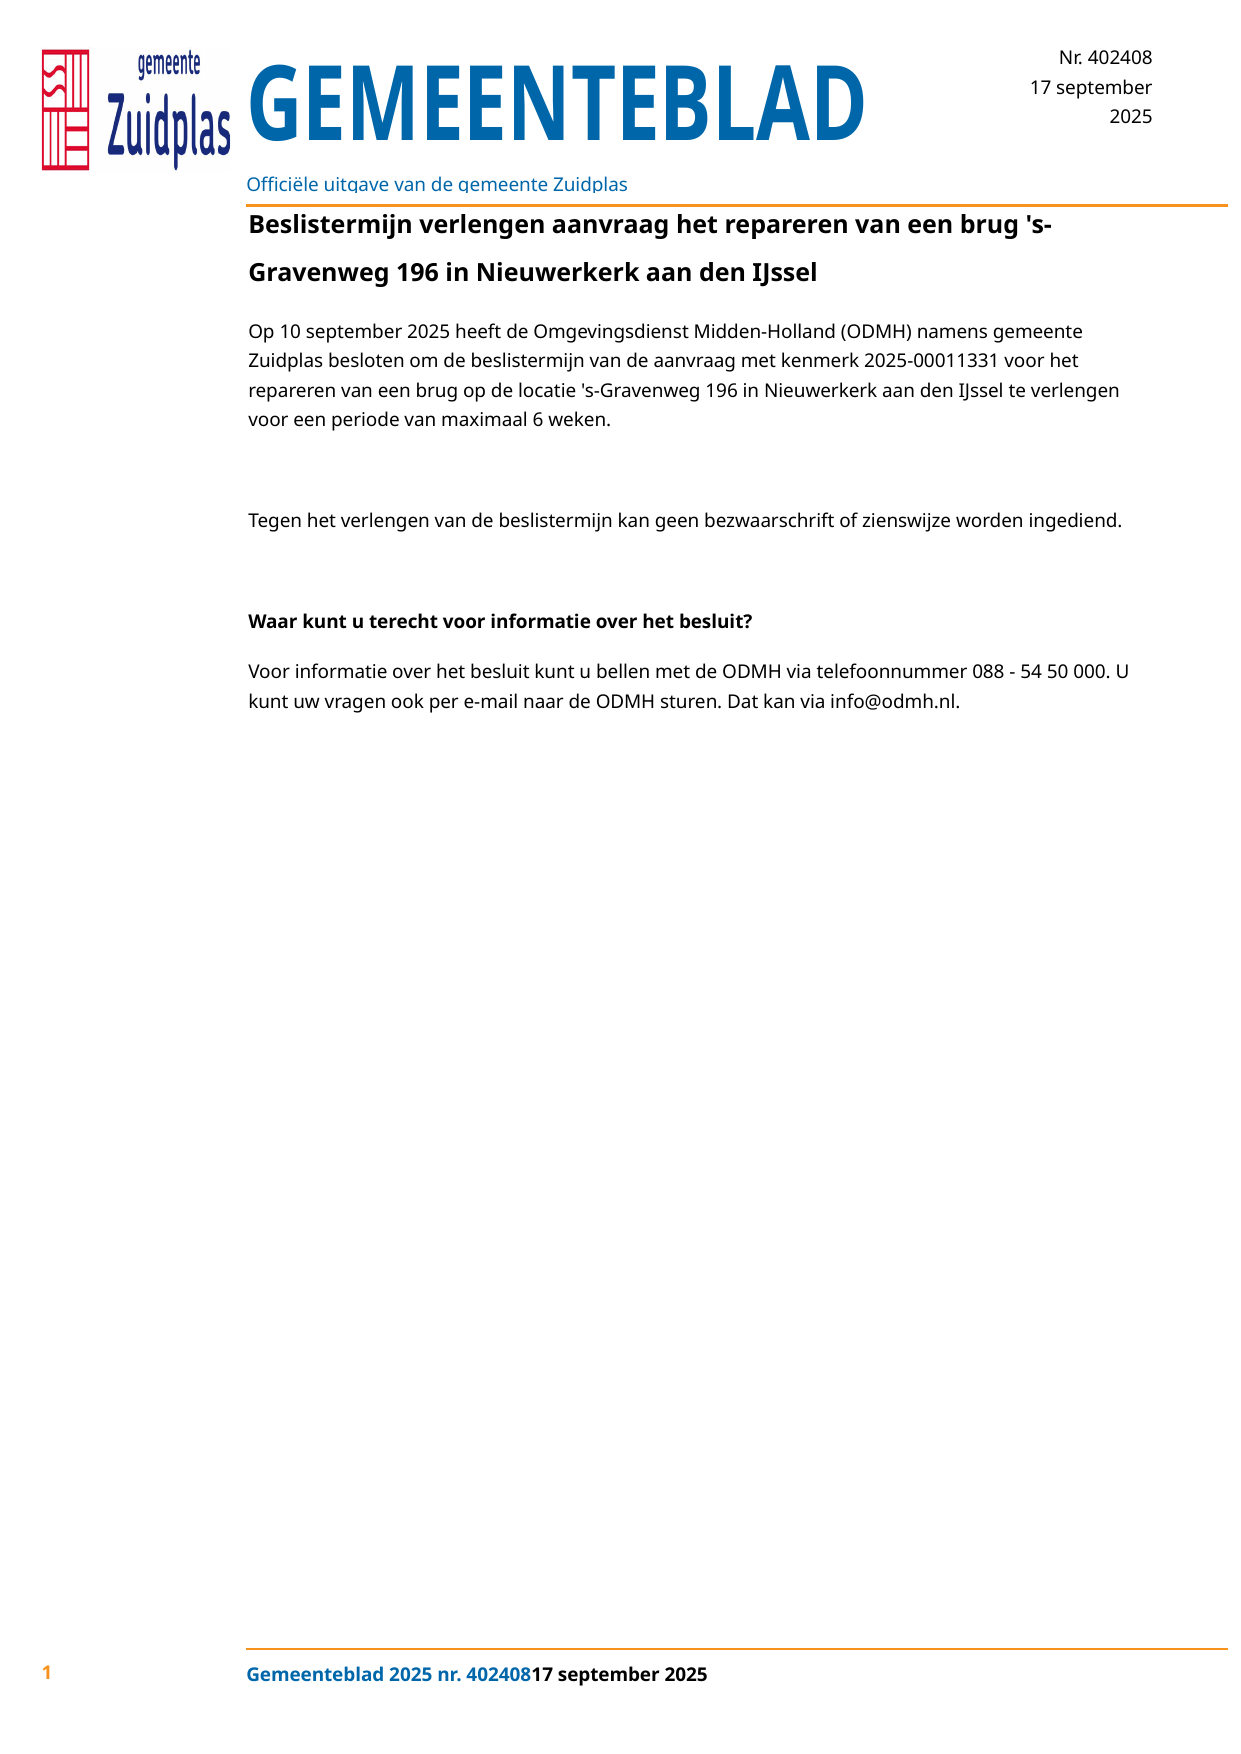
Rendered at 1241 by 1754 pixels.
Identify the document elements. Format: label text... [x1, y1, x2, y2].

text Beslistermijn verlengen aanvraag het repareren van een brug 's-Gravenweg 196 in Nieuwerkerk aan den IJssel [248, 207, 1152, 288]
text Waar kunt u terecht voor informatie over het besluit? [248, 608, 1152, 634]
text Op 10 september 2025 heeft de Omgevingsdienst Midden-Holland (ODMH) namens gemeente Zuidplas besloten om de beslistermijn van de aanvraag met kenmerk 2025-00011331 voor het repareren van een brug op de locatie 's-Gravenweg 196 in Nieuwerkerk aan den IJssel te verlengen voor een periode van maximaal 6 weken. [248, 318, 1152, 432]
picture [41, 47, 231, 172]
text Voor informatie over het besluit kunt u bellen met de ODMH via telefoonnummer 088 - 54 50 000. U kunt uw vragen ook per e-mail naar de ODMH sturen. Dat kan via info@odmh.nl. [248, 659, 1152, 714]
text Tegen het verlengen van de beslistermijn kan geen bezwaarschrift of zienswijze worden ingediend. [248, 507, 1152, 533]
